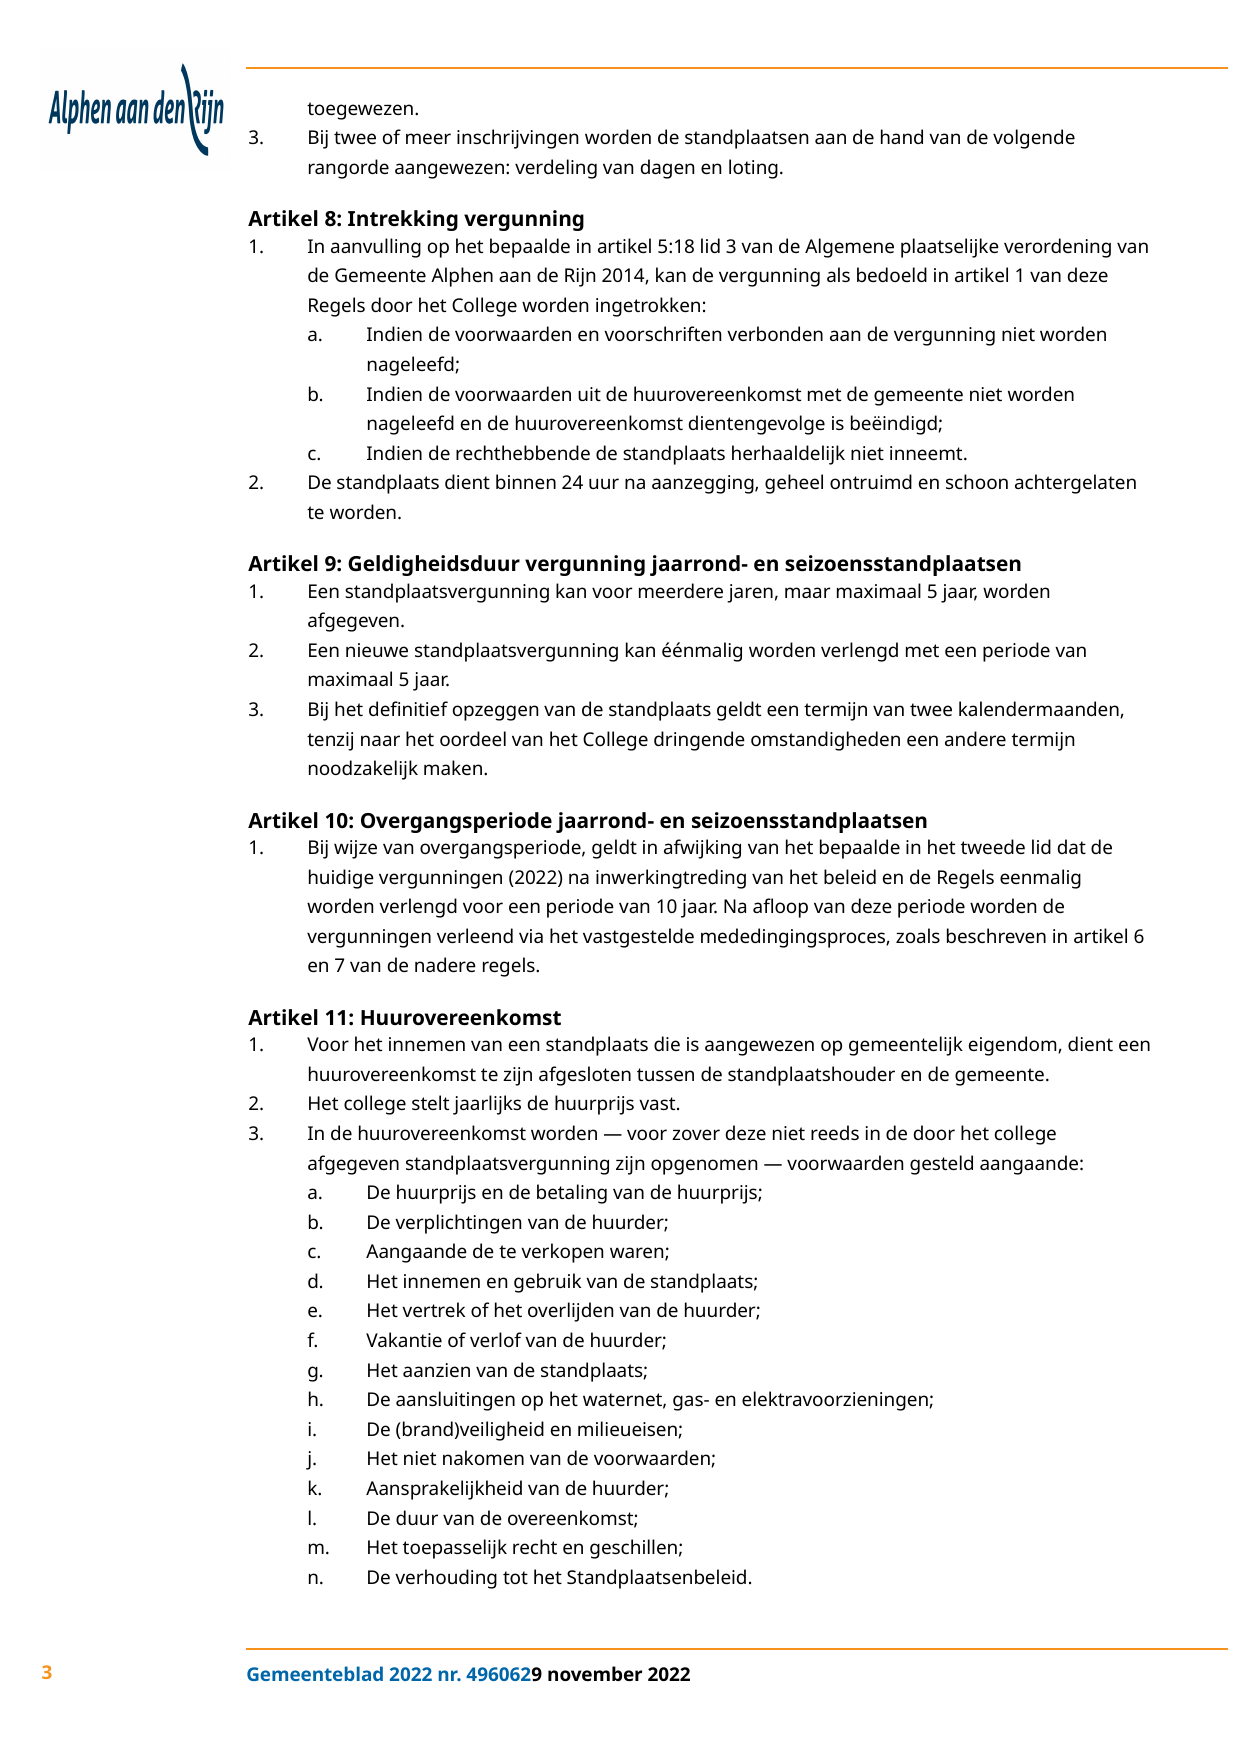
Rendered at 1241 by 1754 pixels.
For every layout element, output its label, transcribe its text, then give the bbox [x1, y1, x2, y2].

list Vakantie of verlof van de huurder; [307, 1327, 1152, 1353]
list Het innemen en gebruik van de standplaats; [307, 1268, 1152, 1294]
list toegewezen. [248, 95, 1152, 121]
list Voor het innemen van een standplaats die is aangewezen op gemeentelijk eigendom, dient een huurovereenkomst te zijn afgesloten tussen de standplaatshouder en de gemeente. [248, 1031, 1152, 1087]
list Het college stelt jaarlijks de huurprijs vast. [248, 1091, 1152, 1116]
text Artikel 8: Intrekking vergunning [248, 204, 1152, 233]
list Bij het definitief opzeggen van de standplaats geldt een termijn van twee kalendermaanden, tenzij naar het oordeel van het College dringende omstandigheden een andere termijn noodzakelijk maken. [248, 696, 1152, 781]
list Bij wijze van overgangsperiode, geldt in afwijking van het bepaalde in het tweede lid dat de huidige vergunningen (2022) na inwerkingtreding van het beleid en de Regels eenmalig worden verlengd voor een periode van 10 jaar. Na afloop van deze periode worden de vergunningen verleend via het vastgestelde mededingingsproces, zoals beschreven in artikel 6 en 7 van de nadere regels. [248, 834, 1152, 978]
text Artikel 11: Huurovereenkomst [248, 1003, 1152, 1031]
list De verhouding tot het Standplaatsenbeleid. [307, 1564, 1152, 1590]
list Indien de rechthebbende de standplaats herhaaldelijk niet inneemt. [307, 440, 1152, 466]
list De huurprijs en de betaling van de huurprijs; [307, 1179, 1152, 1205]
list Het niet nakomen van de voorwaarden; [307, 1446, 1152, 1471]
list In de huurovereenkomst worden — voor zover deze niet reeds in de door het college afgegeven standplaatsvergunning zijn opgenomen — voorwaarden gesteld aangaande: [248, 1120, 1152, 1176]
list Het toepasselijk recht en geschillen; [307, 1534, 1152, 1560]
list Een standplaatsvergunning kan voor meerdere jaren, maar maximaal 5 jaar, worden afgegeven. [248, 578, 1152, 633]
list De verplichtingen van de huurder; [307, 1209, 1152, 1235]
text Artikel 9: Geldigheidsduur vergunning jaarrond- en seizoensstandplaatsen [248, 549, 1152, 578]
list Aansprakelijkheid van de huurder; [307, 1475, 1152, 1501]
list De aansluitingen op het waternet, gas- en elektravoorzieningen; [307, 1386, 1152, 1412]
list Een nieuwe standplaatsvergunning kan éénmalig worden verlengd met een periode van maximaal 5 jaar. [248, 637, 1152, 692]
list De (brand)veiligheid en milieueisen; [307, 1416, 1152, 1442]
list Indien de voorwaarden uit de huurovereenkomst met de gemeente niet worden nageleefd en de huurovereenkomst dientengevolge is beëindigd; [307, 381, 1152, 436]
list Het aanzien van de standplaats; [307, 1357, 1152, 1383]
list Het vertrek of het overlijden van de huurder; [307, 1298, 1152, 1323]
list De standplaats dient binnen 24 uur na aanzegging, geheel ontruimd en schoon achtergelaten te worden. [248, 469, 1152, 525]
list Indien de voorwaarden en voorschriften verbonden aan de vergunning niet worden nageleefd; [307, 322, 1152, 377]
list In aanvulling op het bepaalde in artikel 5:18 lid 3 van de Algemene plaatselijke verordening van de Gemeente Alphen aan de Rijn 2014, kan de vergunning als bedoeld in artikel 1 van deze Regels door het College worden ingetrokken: [248, 233, 1152, 318]
list Aangaande de te verkopen waren; [307, 1238, 1152, 1264]
list De duur van de overeenkomst; [307, 1505, 1152, 1531]
picture [41, 47, 231, 172]
text Artikel 10: Overgangsperiode jaarrond- en seizoensstandplaatsen [248, 806, 1152, 834]
list Bij twee of meer inschrijvingen worden de standplaatsen aan de hand van de volgende rangorde aangewezen: verdeling van dagen en loting. [248, 124, 1152, 180]
